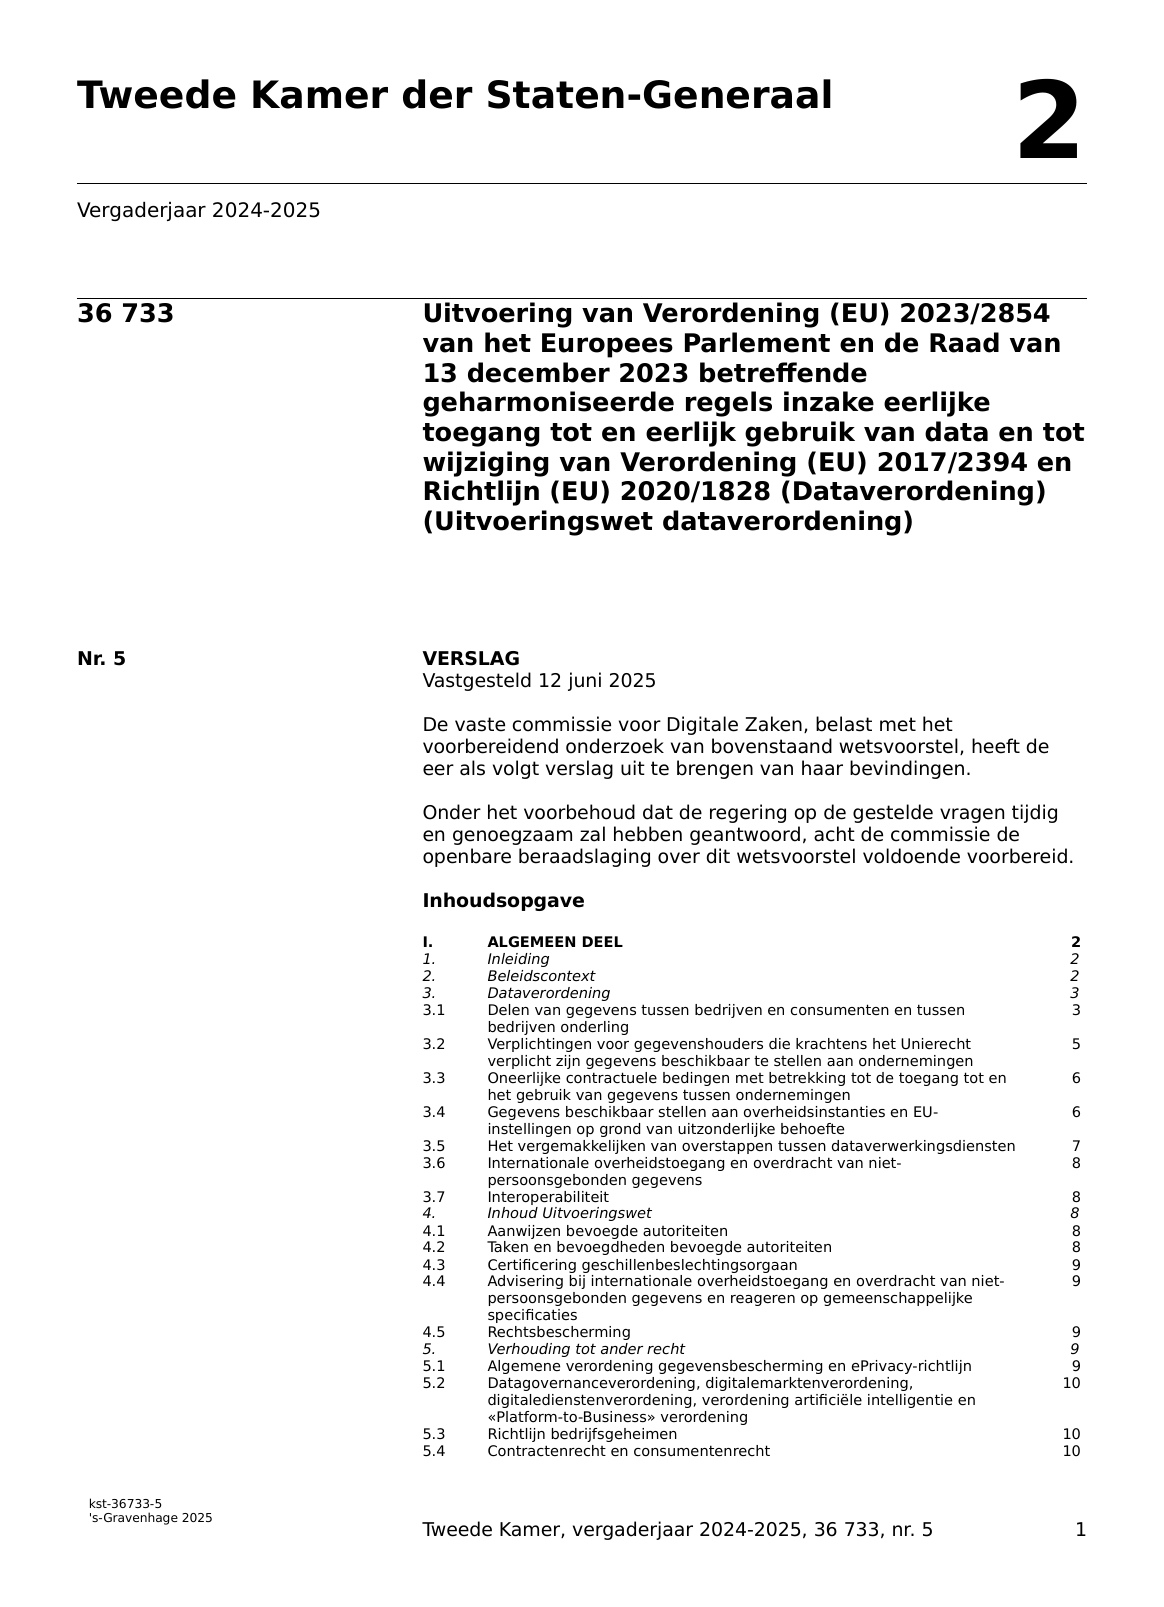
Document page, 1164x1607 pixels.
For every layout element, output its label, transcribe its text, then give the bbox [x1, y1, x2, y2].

table_cell 4.2 [422, 1239, 481, 1256]
table_cell Interoperabiliteit [481, 1189, 1028, 1205]
table_cell 9 [1028, 1256, 1087, 1273]
table_cell 5.4 [422, 1443, 481, 1460]
table_cell Taken en bevoegdheden bevoegde autoriteiten [481, 1239, 1028, 1256]
table_cell 3 [1028, 985, 1087, 1002]
text De vaste commissie voor Digitale Zaken, belast met het voorbereidend onderzoek van bovenstaand wetsvoorstel, heeft de eer als volgt verslag uit te brengen van haar bevindingen. [422, 714, 1087, 779]
table_cell 10 [1028, 1443, 1087, 1460]
table_cell Verhouding tot ander recht [481, 1341, 1028, 1358]
table_cell Het vergemakkelijken van overstappen tussen dataverwerkingsdiensten [481, 1138, 1028, 1154]
table_cell 5.1 [422, 1358, 481, 1375]
table_cell 3 [1028, 1002, 1087, 1036]
table_cell Vergaderjaar 2024-2025 [77, 184, 1087, 298]
subtitle Nr. 5 VERSLAG [77, 647, 1087, 669]
table_cell Algemene verordening gegevensbescherming en ePrivacy-richtlijn [481, 1358, 1028, 1375]
table_cell 3.2 [422, 1036, 481, 1069]
table_cell Inleiding [481, 951, 1028, 968]
table_cell 3.1 [422, 1002, 481, 1036]
table_cell 5.3 [422, 1426, 481, 1443]
table_cell 1. [422, 951, 481, 968]
table_cell 2 [1028, 968, 1087, 985]
table_cell Internationale overheidstoegang en overdracht van niet-persoonsgebonden gegevens [481, 1155, 1028, 1188]
table_cell 4.1 [422, 1223, 481, 1239]
table_cell 4.3 [422, 1256, 481, 1273]
table_cell Beleidscontext [481, 968, 1028, 985]
table_cell Aanwijzen bevoegde autoriteiten [481, 1223, 1028, 1239]
table_cell Dataverordening [481, 985, 1028, 1002]
table_cell Datagovernanceverordening, digitalemarktenverordening, digitaledienstenverordening, verordening artificiële intelligentie en «Platform-to-Business» verordening [481, 1375, 1028, 1426]
table_cell 3.6 [422, 1155, 481, 1188]
table_cell 9 [1028, 1324, 1087, 1341]
table_cell Oneerlijke contractuele bedingen met betrekking tot de toegang tot en het gebruik van gegevens tussen ondernemingen [481, 1070, 1028, 1103]
table_cell 8 [1028, 1189, 1087, 1205]
table_cell 7 [1028, 1138, 1087, 1154]
table_cell 2. [422, 968, 481, 985]
table_header Tweede Kamer der Staten-Generaal [77, 59, 886, 183]
table_header 2 [886, 59, 1087, 183]
table_cell 5 [1028, 1036, 1087, 1069]
table_cell 8 [1028, 1205, 1087, 1222]
table_cell 3.7 [422, 1189, 481, 1205]
table_cell 4.4 [422, 1273, 481, 1324]
table_cell 10 [1028, 1375, 1087, 1426]
table_cell Contractenrecht en consumentenrecht [481, 1443, 1028, 1460]
table_header I. [422, 934, 481, 951]
table_cell 6 [1028, 1104, 1087, 1137]
subtitle 36 733 Uitvoering van Verordening (EU) 2023/2854 van het Europees Parlement en de Raad van 13 december 2023 betreffende geharmoniseerde regels inzake eerlijke toegang tot en eerlijk gebruik van data en tot wijziging van Verordening (EU) 2017/2394 en Richtlijn (EU) 2020/1828 (Dataverordening) (Uitvoeringswet dataverordening) [77, 299, 1087, 536]
table_cell Advisering bij internationale overheidstoegang en overdracht van niet-persoonsgebonden gegevens en reageren op gemeenschappelijke specificaties [481, 1273, 1028, 1324]
table_header ALGEMEEN DEEL [481, 934, 1028, 951]
table_cell 8 [1028, 1223, 1087, 1239]
table_cell 9 [1028, 1341, 1087, 1358]
table_cell 4.5 [422, 1324, 481, 1341]
table_cell 3.3 [422, 1070, 481, 1103]
table_cell Certificering geschillenbeslechtingsorgaan [481, 1256, 1028, 1273]
table_header 2 [1028, 934, 1087, 951]
table_cell 3.4 [422, 1104, 481, 1137]
text 's-Gravenhage 2025 [88, 1511, 323, 1525]
table_cell 4. [422, 1205, 481, 1222]
table_cell Inhoud Uitvoeringswet [481, 1205, 1028, 1222]
table_cell 9 [1028, 1273, 1087, 1324]
table_cell Verplichtingen voor gegevenshouders die krachtens het Unierecht verplicht zijn gegevens beschikbaar te stellen aan ondernemingen [481, 1036, 1028, 1069]
table_cell 3.5 [422, 1138, 481, 1154]
table_cell 3. [422, 985, 481, 1002]
text Vastgesteld 12 juni 2025 [422, 669, 1087, 691]
table_cell 6 [1028, 1070, 1087, 1103]
table_cell Gegevens beschikbaar stellen aan overheidsinstanties en EU-instellingen op grond van uitzonderlijke behoefte [481, 1104, 1028, 1137]
table_cell 8 [1028, 1155, 1087, 1188]
table_cell 10 [1028, 1426, 1087, 1443]
table_cell 5.2 [422, 1375, 481, 1426]
table_cell Delen van gegevens tussen bedrijven en consumenten en tussen bedrijven onderling [481, 1002, 1028, 1036]
text kst-36733-5 [88, 1497, 323, 1511]
table_cell 2 [1028, 951, 1087, 968]
table_cell 9 [1028, 1358, 1087, 1375]
subtitle Inhoudsopgave [422, 890, 1087, 912]
table_cell Richtlijn bedrijfsgeheimen [481, 1426, 1028, 1443]
table_cell 5. [422, 1341, 481, 1358]
text Onder het voorbehoud dat de regering op de gestelde vragen tijdig en genoegzaam zal hebben geantwoord, acht de commissie de openbare beraadslaging over dit wetsvoorstel voldoende voorbereid. [422, 802, 1087, 868]
table_cell 8 [1028, 1239, 1087, 1256]
table_cell Rechtsbescherming [481, 1324, 1028, 1341]
